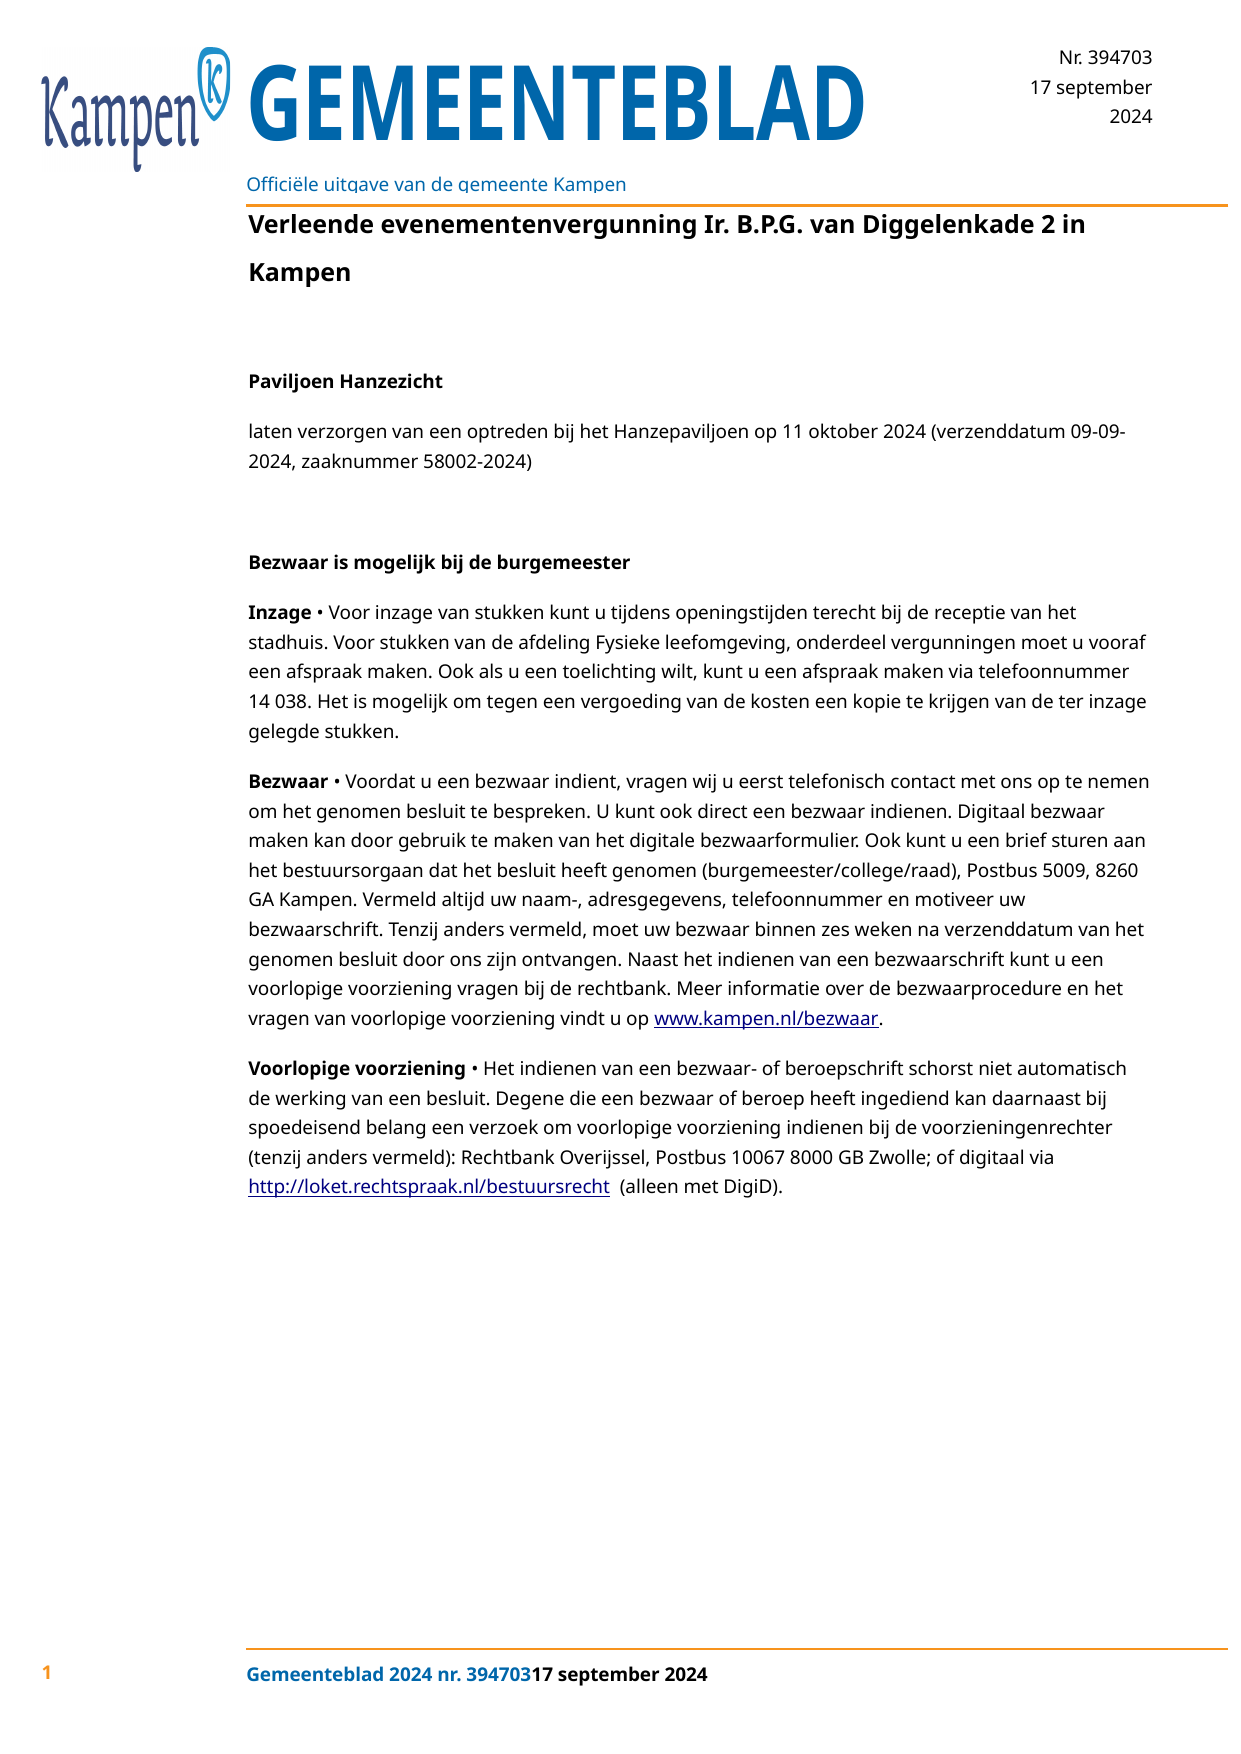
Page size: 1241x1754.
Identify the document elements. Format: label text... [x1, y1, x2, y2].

text Inzage • Voor inzage van stukken kunt u tijdens openingstijden terecht bij de receptie van het stadhuis. Voor stukken van de afdeling Fysieke leefomgeving, onderdeel vergunningen moet u vooraf een afspraak maken. Ook als u een toelichting wilt, kunt u een afspraak maken via telefoonnummer 14 038. Het is mogelijk om tegen een vergoeding van de kosten een kopie te krijgen van de ter inzage gelegde stukken. [248, 599, 1152, 744]
text Verleende evenementenvergunning Ir. B.P.G. van Diggelenkade 2 in Kampen [248, 207, 1152, 288]
text Voorlopige voorziening • Het indienen van een bezwaar- of beroepschrift schorst niet automatisch de werking van een besluit. Degene die een bezwaar of beroep heeft ingediend kan daarnaast bij spoedeisend belang een verzoek om voorlopige voorziening indienen bij de voorzieningenrechter (tenzij anders vermeld): Rechtbank Overijssel, Postbus 10067 8000 GB Zwolle; of digitaal via http://loket.rechtspraak.nl/bestuursrecht (alleen met DigiD). [248, 1055, 1152, 1199]
text laten verzorgen van een optreden bij het Hanzepaviljoen op 11 oktober 2024 (verzenddatum 09-09-2024, zaaknummer 58002-2024) [248, 419, 1152, 474]
text Paviljoen Hanzezicht [248, 368, 1152, 394]
text Bezwaar • Voordat u een bezwaar indient, vragen wij u eerst telefonisch contact met ons op te nemen om het genomen besluit te bespreken. U kunt ook direct een bezwaar indienen. Digitaal bezwaar maken kan door gebruik te maken van het digitale bezwaarformulier. Ook kunt u een brief sturen aan het bestuursorgaan dat het besluit heeft genomen (burgemeester/college/raad), Postbus 5009, 8260 GA Kampen. Vermeld altijd uw naam-, adresgegevens, telefoonnummer en motiveer uw bezwaarschrift. Tenzij anders vermeld, moet uw bezwaar binnen zes weken na verzenddatum van het genomen besluit door ons zijn ontvangen. Naast het indienen van een bezwaarschrift kunt u een voorlopige voorziening vragen bij de rechtbank. Meer informatie over de bezwaarprocedure en het vragen van voorlopige voorziening vindt u op www.kampen.nl/bezwaar. [248, 768, 1152, 1031]
text Bezwaar is mogelijk bij de burgemeester [248, 549, 1152, 575]
picture [41, 47, 231, 172]
